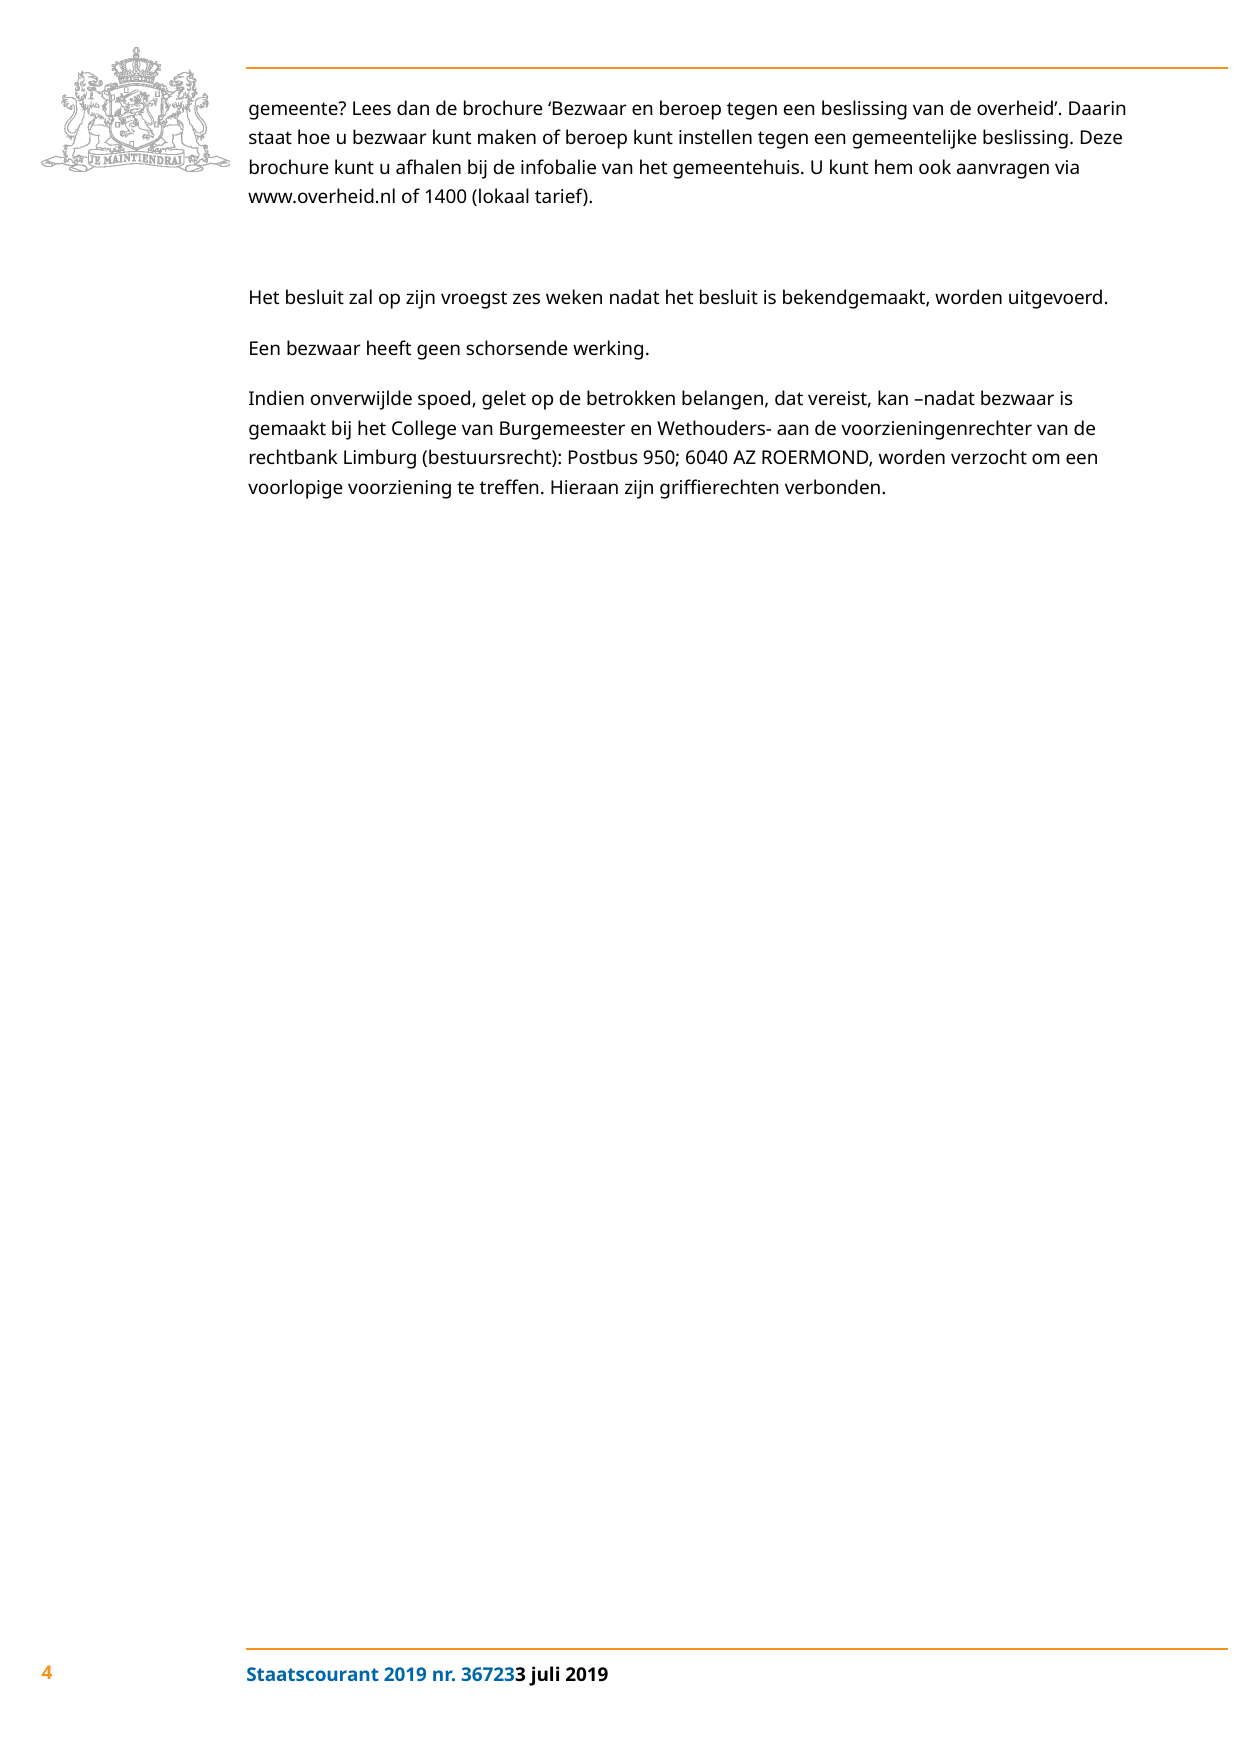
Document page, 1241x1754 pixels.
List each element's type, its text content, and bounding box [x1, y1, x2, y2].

text Indien onverwijlde spoed, gelet op de betrokken belangen, dat vereist, kan –nadat bezwaar is gemaakt bij het College van Burgemeester en Wethouders- aan de voorzieningenrechter van de rechtbank Limburg (bestuursrecht): Postbus 950; 6040 AZ ROERMOND, worden verzocht om een voorlopige voorziening te treffen. Hieraan zijn griffierechten verbonden. [248, 385, 1152, 500]
picture [41, 47, 231, 172]
text Een bezwaar heeft geen schorsende werking. [248, 335, 1152, 361]
text gemeente? Lees dan de brochure ‘Bezwaar en beroep tegen een beslissing van de overheid’. Daarin staat hoe u bezwaar kunt maken of beroep kunt instellen tegen een gemeentelijke beslissing. Deze brochure kunt u afhalen bij de infobalie van het gemeentehuis. U kunt hem ook aanvragen via www.overheid.nl of 1400 (lokaal tarief). [248, 95, 1152, 209]
text Het besluit zal op zijn vroegst zes weken nadat het besluit is bekendgemaakt, worden uitgevoerd. [248, 284, 1152, 310]
